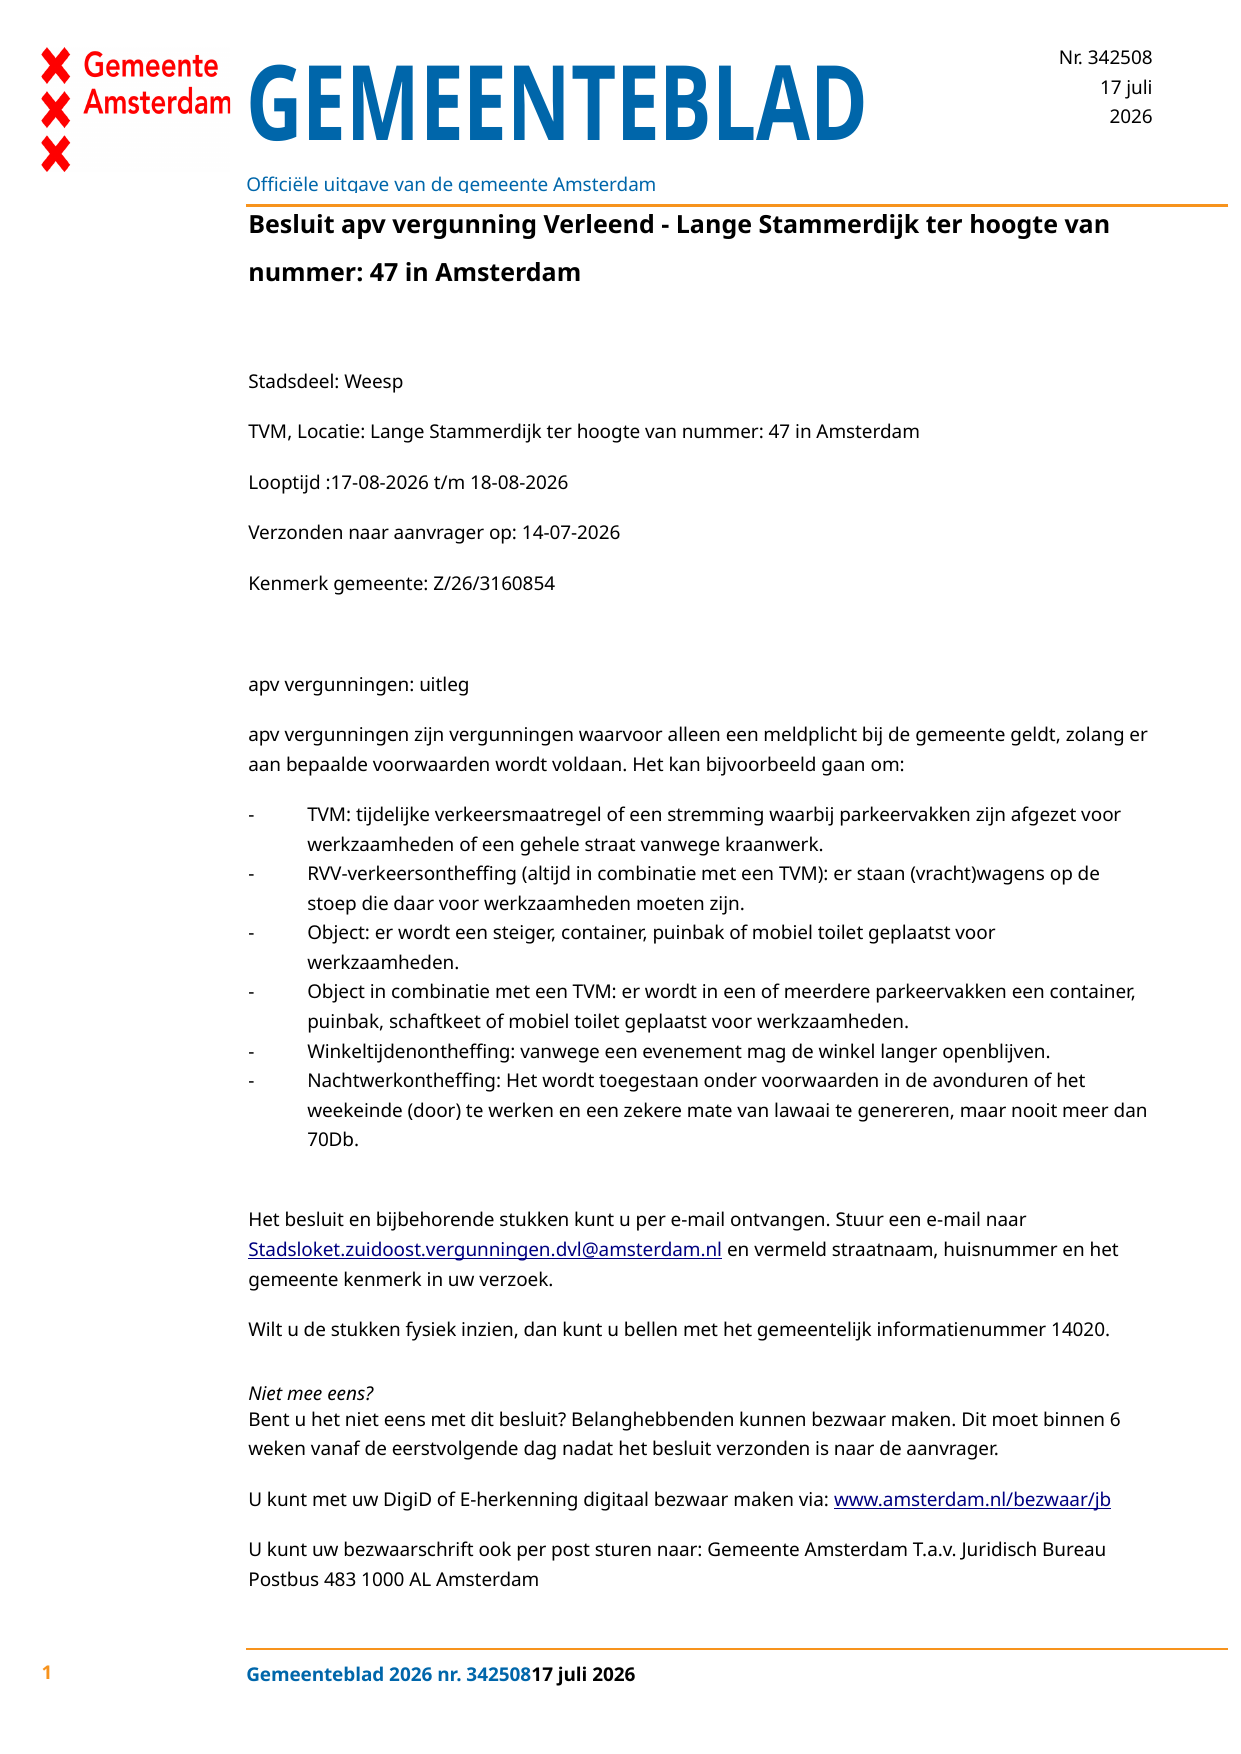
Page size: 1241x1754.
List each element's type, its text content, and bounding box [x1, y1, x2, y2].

text Bent u het niet eens met dit besluit? Belanghebbenden kunnen bezwaar maken. Dit moet binnen 6 weken vanaf de eerstvolgende dag nadat het besluit verzonden is naar de aanvrager. [248, 1406, 1152, 1461]
picture [41, 47, 231, 172]
text U kunt uw bezwaarschrift ook per post sturen naar: Gemeente Amsterdam T.a.v. Juridisch Bureau Postbus 483 1000 AL Amsterdam [248, 1536, 1152, 1592]
list Winkeltijdenontheffing: vanwege een evenement mag de winkel langer openblijven. [248, 1038, 1152, 1064]
text apv vergunningen zijn vergunningen waarvoor alleen een meldplicht bij de gemeente geldt, zolang er aan bepaalde voorwaarden wordt voldaan. Het kan bijvoorbeeld gaan om: [248, 721, 1152, 777]
text TVM, Locatie: Lange Stammerdijk ter hoogte van nummer: 47 in Amsterdam [248, 419, 1152, 444]
list TVM: tijdelijke verkeersmaatregel of een stremming waarbij parkeervakken zijn afgezet voor werkzaamheden of een gehele straat vanwege kraanwerk. [248, 801, 1152, 857]
text Verzonden naar aanvrager op: 14-07-2026 [248, 519, 1152, 545]
text Het besluit en bijbehorende stukken kunt u per e-mail ontvangen. Stuur een e-mail naar Stadsloket.zuidoost.vergunningen.dvl@amsterdam.nl en vermeld straatnaam, huisnummer en het gemeente kenmerk in uw verzoek. [248, 1207, 1152, 1292]
text Kenmerk gemeente: Z/26/3160854 [248, 570, 1152, 596]
text U kunt met uw DigiD of E-herkenning digitaal bezwaar maken via: www.amsterdam.nl/bezwaar/jb [248, 1486, 1152, 1512]
text Stadsdeel: Weesp [248, 368, 1152, 394]
list RVV-verkeersontheffing (altijd in combinatie met een TVM): er staan (vracht)wagens op de stoep die daar voor werkzaamheden moeten zijn. [248, 860, 1152, 916]
text Besluit apv vergunning Verleend - Lange Stammerdijk ter hoogte van nummer: 47 in Amsterdam [248, 207, 1152, 288]
text Looptijd :17-08-2026 t/m 18-08-2026 [248, 469, 1152, 495]
text apv vergunningen: uitleg [248, 671, 1152, 697]
text Niet mee eens? [248, 1380, 1152, 1406]
text Wilt u de stukken fysiek inzien, dan kunt u bellen met het gemeentelijk informatienummer 14020. [248, 1316, 1152, 1342]
list Object: er wordt een steiger, container, puinbak of mobiel toilet geplaatst voor werkzaamheden. [248, 919, 1152, 975]
list Object in combinatie met een TVM: er wordt in een of meerdere parkeervakken een container, puinbak, schaftkeet of mobiel toilet geplaatst voor werkzaamheden. [248, 979, 1152, 1034]
list Nachtwerkontheffing: Het wordt toegestaan onder voorwaarden in de avonduren of het weekeinde (door) te werken en een zekere mate van lawaai te genereren, maar nooit meer dan 70Db. [248, 1067, 1152, 1152]
